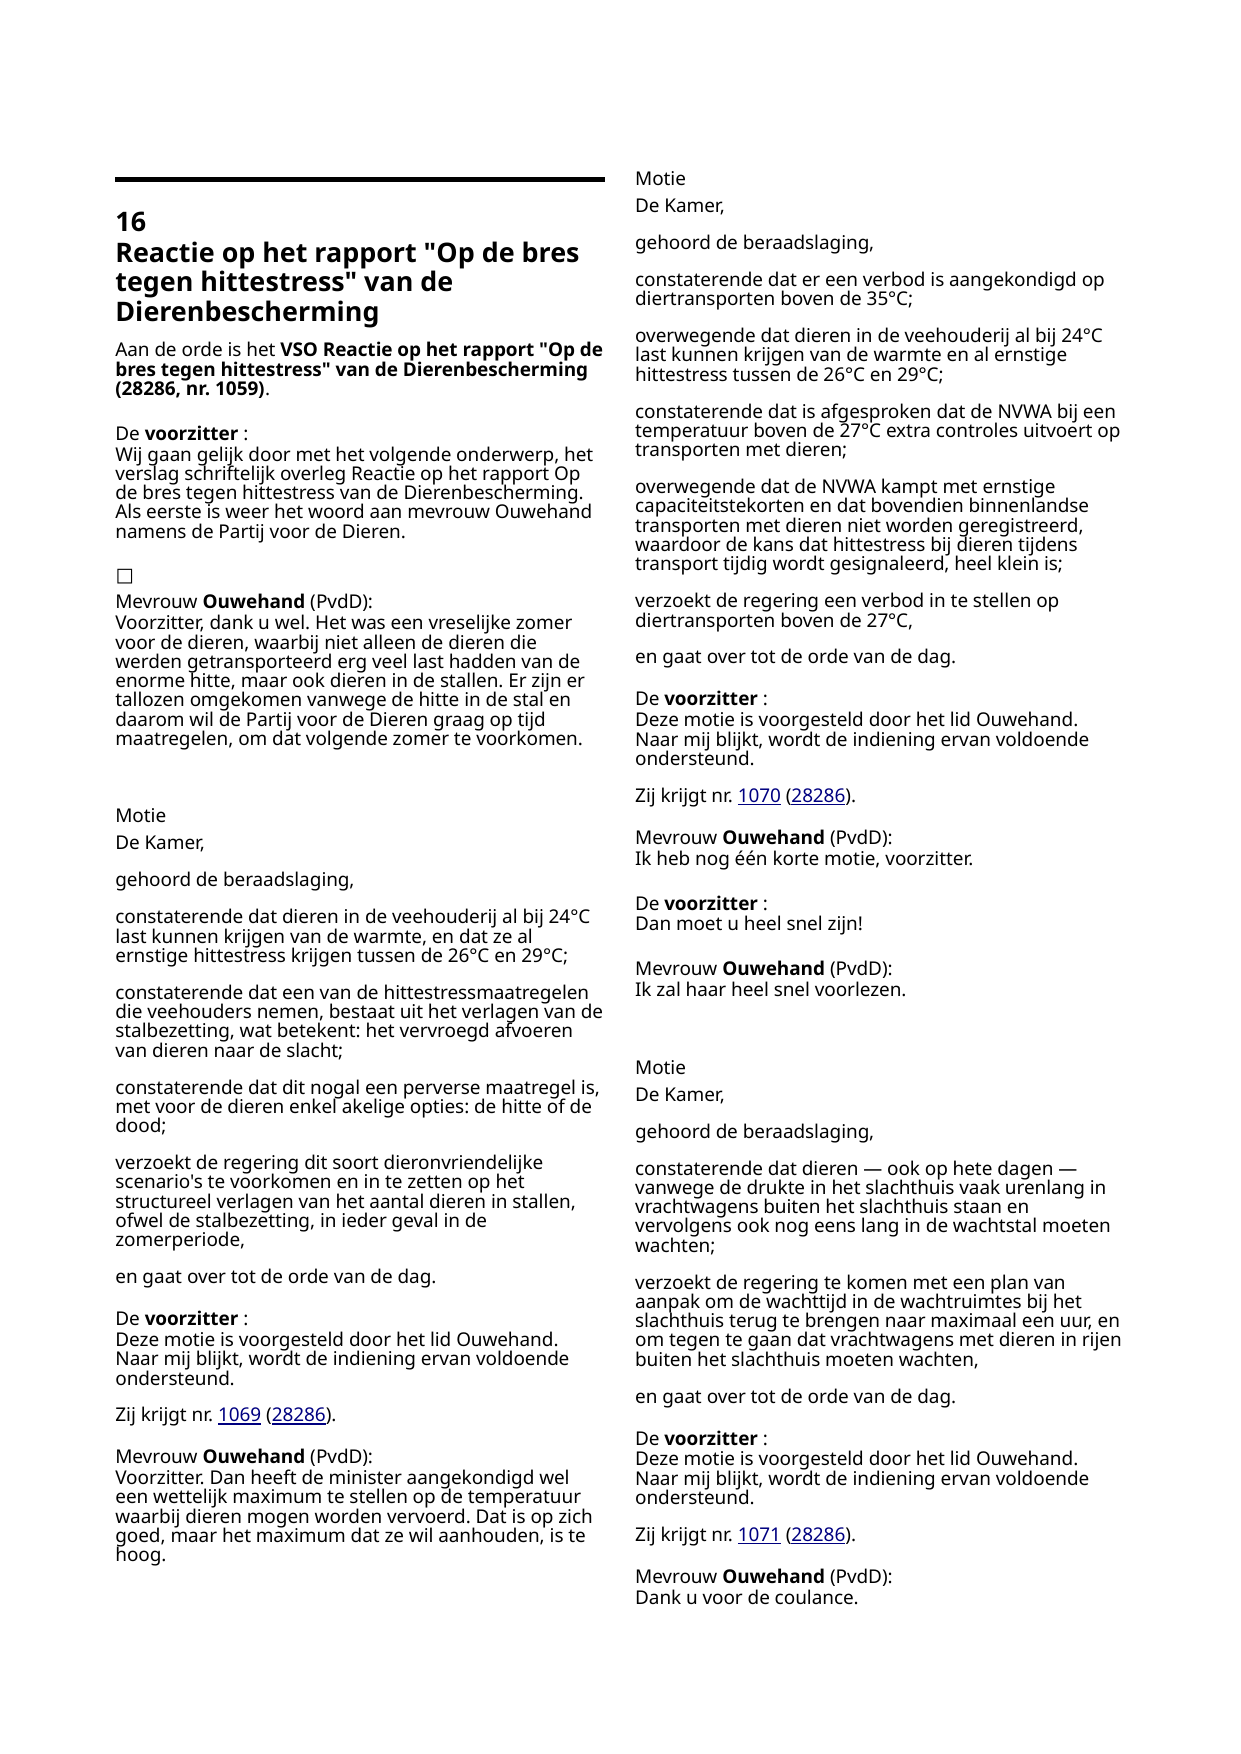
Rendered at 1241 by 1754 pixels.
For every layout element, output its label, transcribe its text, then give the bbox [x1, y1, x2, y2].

text gehoord de beraadslaging, [115, 871, 605, 891]
text 16 [115, 203, 605, 239]
text Motie [115, 803, 605, 828]
text De Kamer, [635, 197, 1125, 216]
text constaterende dat is afgesproken dat de NVWA bij een temperatuur boven de 27°C extra controles uitvoert op transporten met dieren; [635, 403, 1125, 461]
text Deze motie is voorgesteld door het lid Ouwehand. Naar mij blijkt, wordt de indiening ervan voldoende ondersteund. [115, 1331, 605, 1389]
text overwegende dat de NVWA kampt met ernstige capaciteitstekorten en dat bovendien binnenlandse transporten met dieren niet worden geregistreerd, waardoor de kans dat hittestress bij dieren tijdens transport tijdig wordt gesignaleerd, heel klein is; [635, 478, 1125, 574]
text Mevrouw Ouwehand (PvdD): [635, 956, 1125, 981]
text verzoekt de regering een verbod in te stellen op diertransporten boven de 27°C, [635, 592, 1125, 631]
text constaterende dat er een verbod is aangekondigd op diertransporten boven de 35°C; [635, 271, 1125, 309]
text De Kamer, [115, 834, 605, 854]
text Dan moet u heel snel zijn! [635, 915, 1125, 935]
text Ik zal haar heel snel voorlezen. [635, 981, 1125, 1001]
text overwegende dat dieren in de veehouderij al bij 24°C last kunnen krijgen van de warmte en al ernstige hittestress tussen de 26°C en 29°C; [635, 327, 1125, 385]
text Deze motie is voorgesteld door het lid Ouwehand. Naar mij blijkt, wordt de indiening ervan voldoende ondersteund. [635, 1450, 1125, 1508]
text De voorzitter : [635, 1425, 1125, 1450]
text constaterende dat dieren in de veehouderij al bij 24°C last kunnen krijgen van de warmte, en dat ze al ernstige hittestress krijgen tussen de 26°C en 29°C; [115, 908, 605, 966]
text Mevrouw Ouwehand (PvdD): [115, 589, 605, 614]
text Dank u voor de coulance. [635, 1589, 1125, 1608]
text Zij krijgt nr. 1070 (28286). [635, 787, 1125, 806]
text Mevrouw Ouwehand (PvdD): [635, 1563, 1125, 1589]
text Motie [635, 1054, 1125, 1080]
text Zij krijgt nr. 1071 (28286). [635, 1526, 1125, 1545]
text gehoord de beraadslaging, [635, 234, 1125, 253]
text Zij krijgt nr. 1069 (28286). [115, 1406, 605, 1426]
text De voorzitter : [115, 1305, 605, 1331]
text De voorzitter : [635, 686, 1125, 711]
text Voorzitter, dank u wel. Het was een vreselijke zomer voor de dieren, waarbij niet alleen de dieren die werden getransporteerd erg veel last hadden van de enorme hitte, maar ook dieren in de stallen. Er zijn er tallozen omgekomen vanwege de hitte in de stal en daarom wil de Partij voor de Dieren graag op tijd maatregelen, om dat volgende zomer te voorkomen. [115, 614, 605, 749]
text en gaat over tot de orde van de dag. [635, 1388, 1125, 1407]
text Wij gaan gelijk door met het volgende onderwerp, het verslag schriftelijk overleg Reactie op het rapport Op de bres tegen hittestress van de Dierenbescherming. Als eerste is weer het woord aan mevrouw Ouwehand namens de Partij voor de Dieren. [115, 446, 605, 542]
text De voorzitter : [635, 890, 1125, 915]
text ⬜ [115, 563, 605, 589]
text De voorzitter : [115, 420, 605, 446]
text Deze motie is voorgesteld door het lid Ouwehand. Naar mij blijkt, wordt de indiening ervan voldoende ondersteund. [635, 711, 1125, 769]
text en gaat over tot de orde van de dag. [115, 1268, 605, 1287]
text gehoord de beraadslaging, [635, 1123, 1125, 1142]
text Mevrouw Ouwehand (PvdD): [115, 1443, 605, 1469]
text De Kamer, [635, 1086, 1125, 1105]
text constaterende dat dit nogal een perverse maatregel is, met voor de dieren enkel akelige opties: de hitte of de dood; [115, 1079, 605, 1136]
text verzoekt de regering te komen met een plan van aanpak om de wachttijd in de wachtruimtes bij het slachthuis terug te brengen naar maximaal een uur, en om tegen te gaan dat vrachtwagens met dieren in rijen buiten het slachthuis moeten wachten, [635, 1274, 1125, 1370]
text Voorzitter. Dan heeft de minister aangekondigd wel een wettelijk maximum te stellen op de temperatuur waarbij dieren mogen worden vervoerd. Dat is op zich goed, maar het maximum dat ze wil aanhouden, is te hoog. [115, 1469, 605, 1566]
text verzoekt de regering dit soort dieronvriendelijke scenario's te voorkomen en in te zetten op het structureel verlagen van het aantal dieren in stallen, ofwel de stalbezetting, in ieder geval in de zomerperiode, [115, 1154, 605, 1251]
text Reactie op het rapport "Op de bres tegen hittestress" van de Dierenbescherming [115, 239, 605, 341]
text Aan de orde is het VSO Reactie op het rapport "Op de bres tegen hittestress" van de Dierenbescherming (28286, nr. 1059). [115, 341, 605, 399]
text Motie [635, 165, 1125, 191]
text constaterende dat dieren — ook op hete dagen — vanwege de drukte in het slachthuis vaak urenlang in vrachtwagens buiten het slachthuis staan en vervolgens ook nog eens lang in de wachtstal moeten wachten; [635, 1159, 1125, 1256]
text constaterende dat een van de hittestressmaatregelen die veehouders nemen, bestaat uit het verlagen van de stalbezetting, wat betekent: het vervroegd afvoeren van dieren naar de slacht; [115, 984, 605, 1061]
text Mevrouw Ouwehand (PvdD): [635, 824, 1125, 849]
text en gaat over tot de orde van de dag. [635, 648, 1125, 668]
text Ik heb nog één korte motie, voorzitter. [635, 849, 1125, 869]
